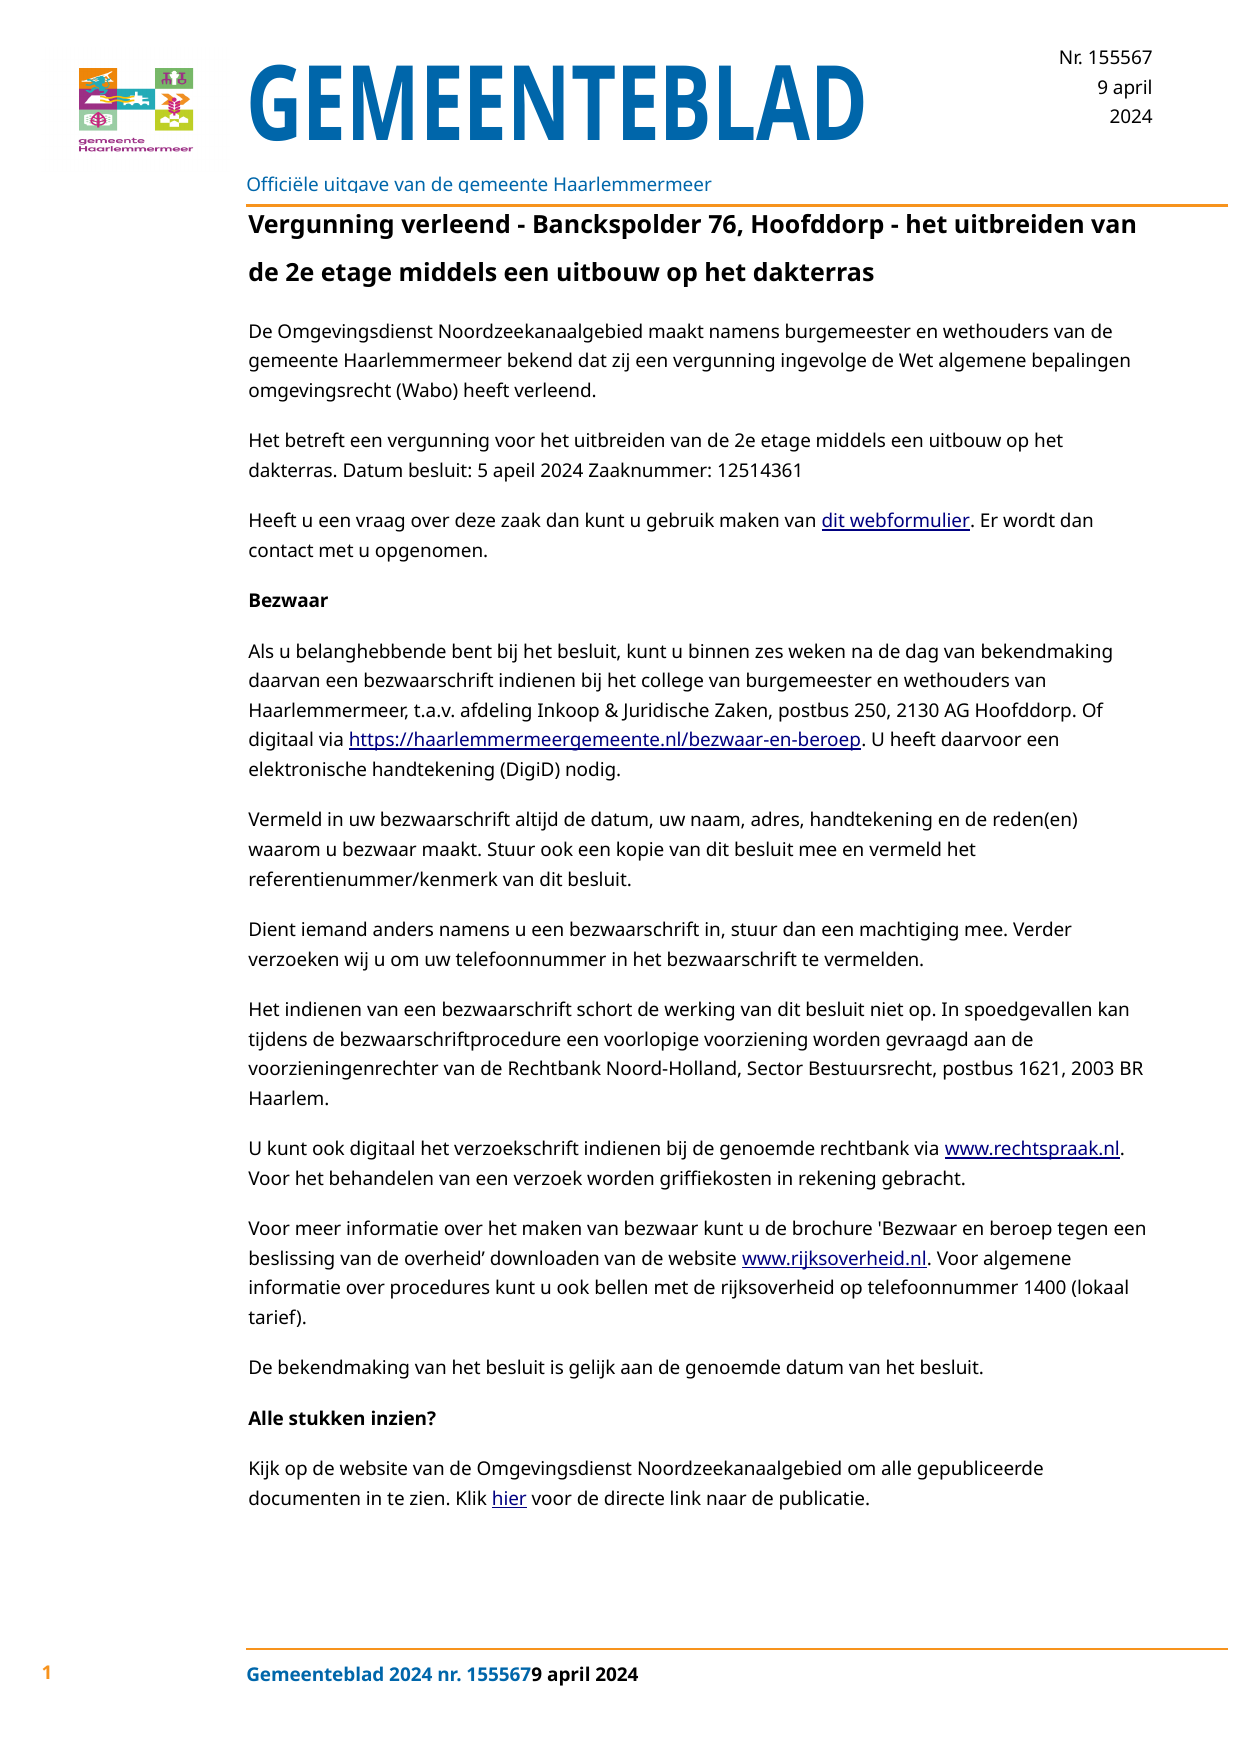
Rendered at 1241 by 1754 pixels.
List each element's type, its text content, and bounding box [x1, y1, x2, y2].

text Voor meer informatie over het maken van bezwaar kunt u de brochure 'Bezwaar en beroep tegen een beslissing van de overheid’ downloaden van de website www.rijksoverheid.nl. Voor algemene informatie over procedures kunt u ook bellen met de rijksoverheid op telefoonnummer 1400 (lokaal tarief). [248, 1215, 1152, 1330]
text De Omgevingsdienst Noordzeekanaalgebied maakt namens burgemeester en wethouders van de gemeente Haarlemmermeer bekend dat zij een vergunning ingevolge de Wet algemene bepalingen omgevingsrecht (Wabo) heeft verleend. [248, 318, 1152, 403]
picture [41, 47, 231, 172]
text Het indienen van een bezwaarschrift schort de werking van dit besluit niet op. In spoedgevallen kan tijdens de bezwaarschriftprocedure een voorlopige voorziening worden gevraagd aan de voorzieningenrechter van de Rechtbank Noord-Holland, Sector Bestuursrecht, postbus 1621, 2003 BR Haarlem. [248, 996, 1152, 1111]
text De bekendmaking van het besluit is gelijk aan de genoemde datum van het besluit. [248, 1354, 1152, 1380]
text Als u belanghebbende bent bij het besluit, kunt u binnen zes weken na de dag van bekendmaking daarvan een bezwaarschrift indienen bij het college van burgemeester en wethouders van Haarlemmermeer, t.a.v. afdeling Inkoop & Juridische Zaken, postbus 250, 2130 AG Hoofddorp. Of digitaal via https://haarlemmermeergemeente.nl/bezwaar-en-beroep. U heeft daarvoor een elektronische handtekening (DigiD) nodig. [248, 638, 1152, 782]
text Kijk op de website van de Omgevingsdienst Noordzeekanaalgebied om alle gepubliceerde documenten in te zien. Klik hier voor de directe link naar de publicatie. [248, 1455, 1152, 1511]
text Alle stukken inzien? [248, 1405, 1152, 1431]
text U kunt ook digitaal het verzoekschrift indienen bij de genoemde rechtbank via www.rechtspraak.nl. Voor het behandelen van een verzoek worden griffiekosten in rekening gebracht. [248, 1135, 1152, 1191]
text Bezwaar [248, 587, 1152, 613]
text Heeft u een vraag over deze zaak dan kunt u gebruik maken van dit webformulier. Er wordt dan contact met u opgenomen. [248, 507, 1152, 563]
text Dient iemand anders namens u een bezwaarschrift in, stuur dan een machtiging mee. Verder verzoeken wij u om uw telefoonnummer in het bezwaarschrift te vermelden. [248, 916, 1152, 972]
text Vergunning verleend - Banckspolder 76, Hoofddorp - het uitbreiden van de 2e etage middels een uitbouw op het dakterras [248, 207, 1152, 288]
text Het betreft een vergunning voor het uitbreiden van de 2e etage middels een uitbouw op het dakterras. Datum besluit: 5 apeil 2024 Zaaknummer: 12514361 [248, 427, 1152, 483]
text Vermeld in uw bezwaarschrift altijd de datum, uw naam, adres, handtekening en de reden(en) waarom u bezwaar maakt. Stuur ook een kopie van dit besluit mee en vermeld het referentienummer/kenmerk van dit besluit. [248, 807, 1152, 892]
